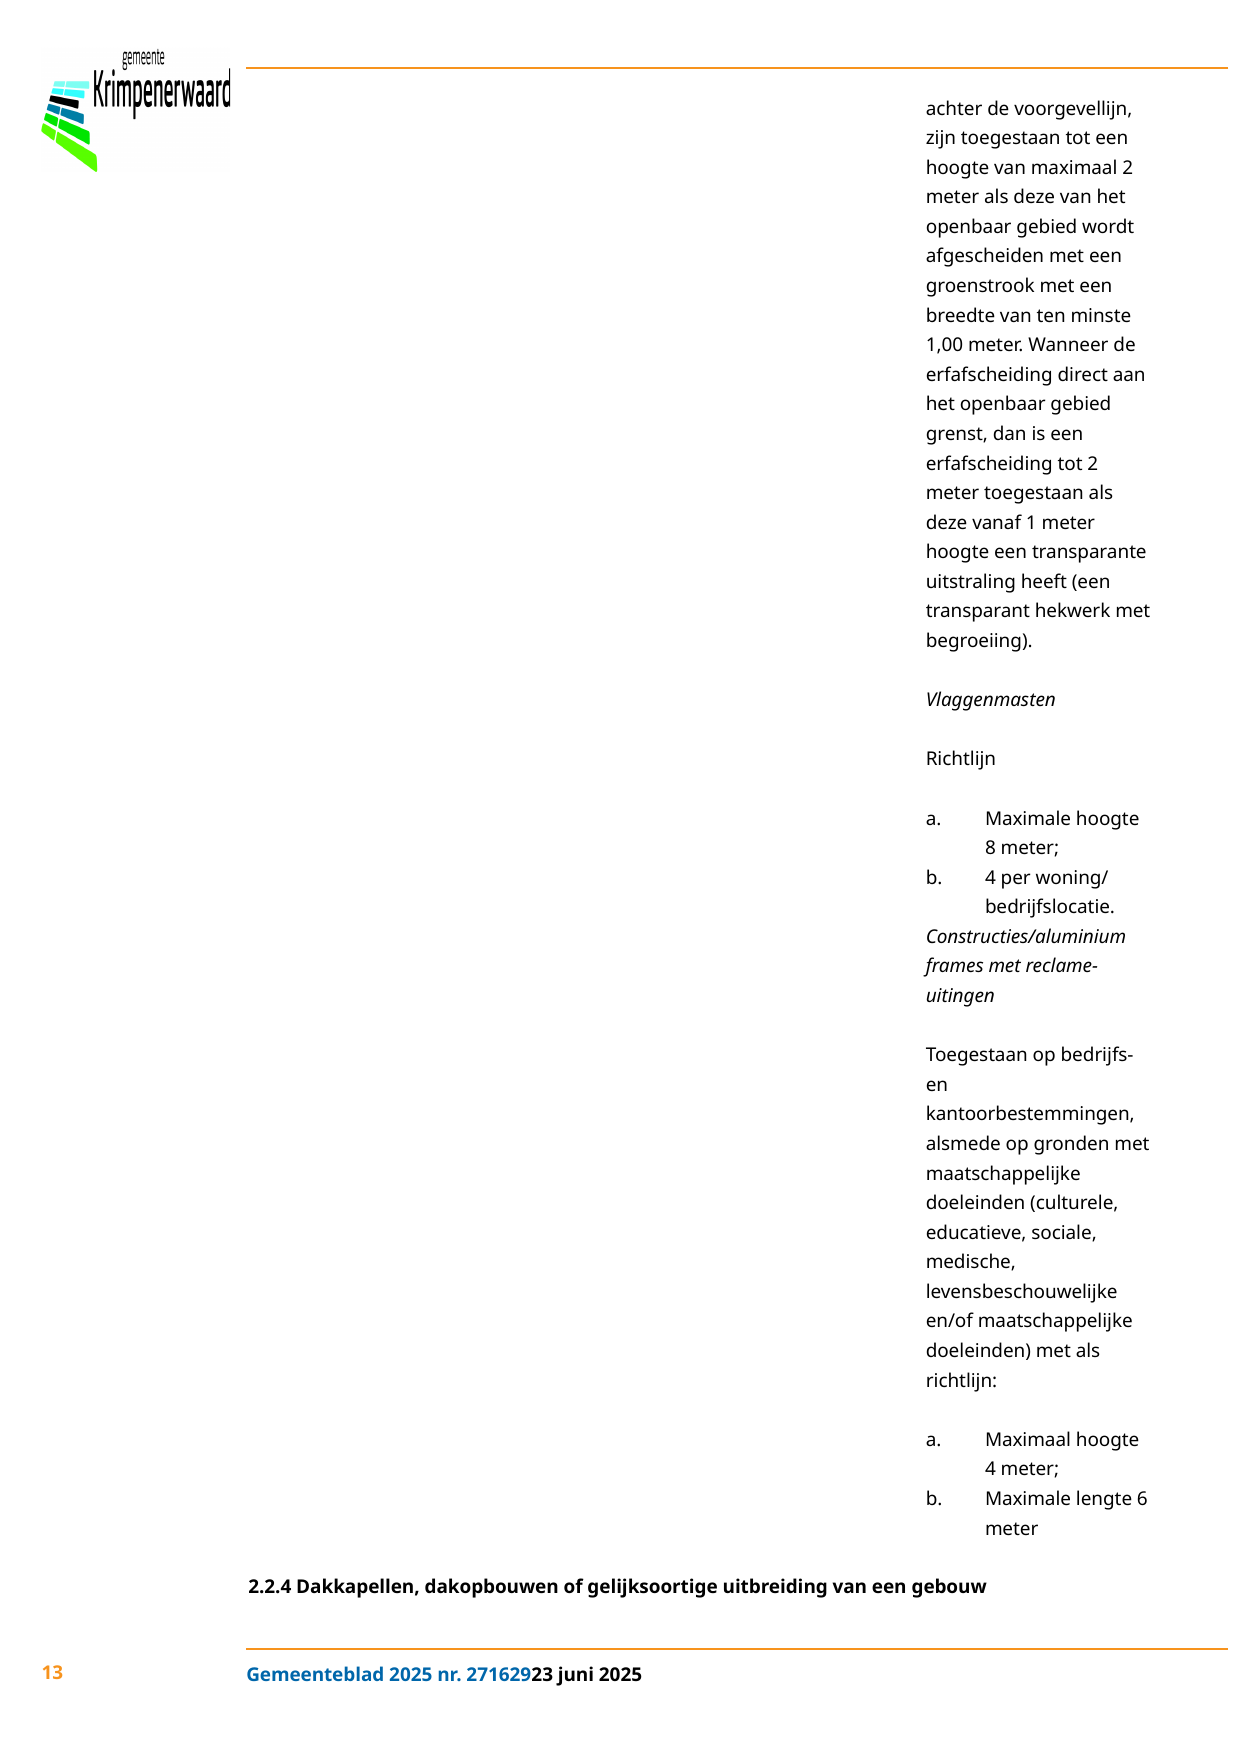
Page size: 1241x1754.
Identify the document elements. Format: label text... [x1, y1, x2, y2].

text 2.2.4 Dakkapellen, dakopbouwen of gelijksoortige uitbreiding van een gebouw [248, 1573, 1152, 1599]
table_header [474, 95, 700, 1541]
table_header [248, 95, 474, 1541]
table_header [700, 95, 926, 1541]
table_header achter de voorgevellijn, zijn toegestaan tot een hoogte van maximaal 2 meter als deze van het openbaar gebied wordt afgescheiden met een groenstrook met een breedte van ten minste 1,00 meter. Wanneer de erfafscheiding direct aan het openbaar gebied grenst, dan is een erfafscheiding tot 2 meter toegestaan als deze vanaf 1 meter hoogte een transparante uitstraling heeft (een transparant hekwerk met begroeiing). Vlaggenmasten Richtlijn Maximale hoogte 8 meter; 4 per woning/ bedrijfslocatie. Constructies/aluminium frames met reclame-uitingen Toegestaan op bedrijfs- en kantoorbestemmingen, alsmede op gronden met maatschappelijke doeleinden (culturele, educatieve, sociale, medische, levensbeschouwelijke en/of maatschappelijke doeleinden) met als richtlijn: Maximaal hoogte 4 meter; Maximale lengte 6 meter [926, 95, 1152, 1541]
picture [41, 47, 231, 172]
